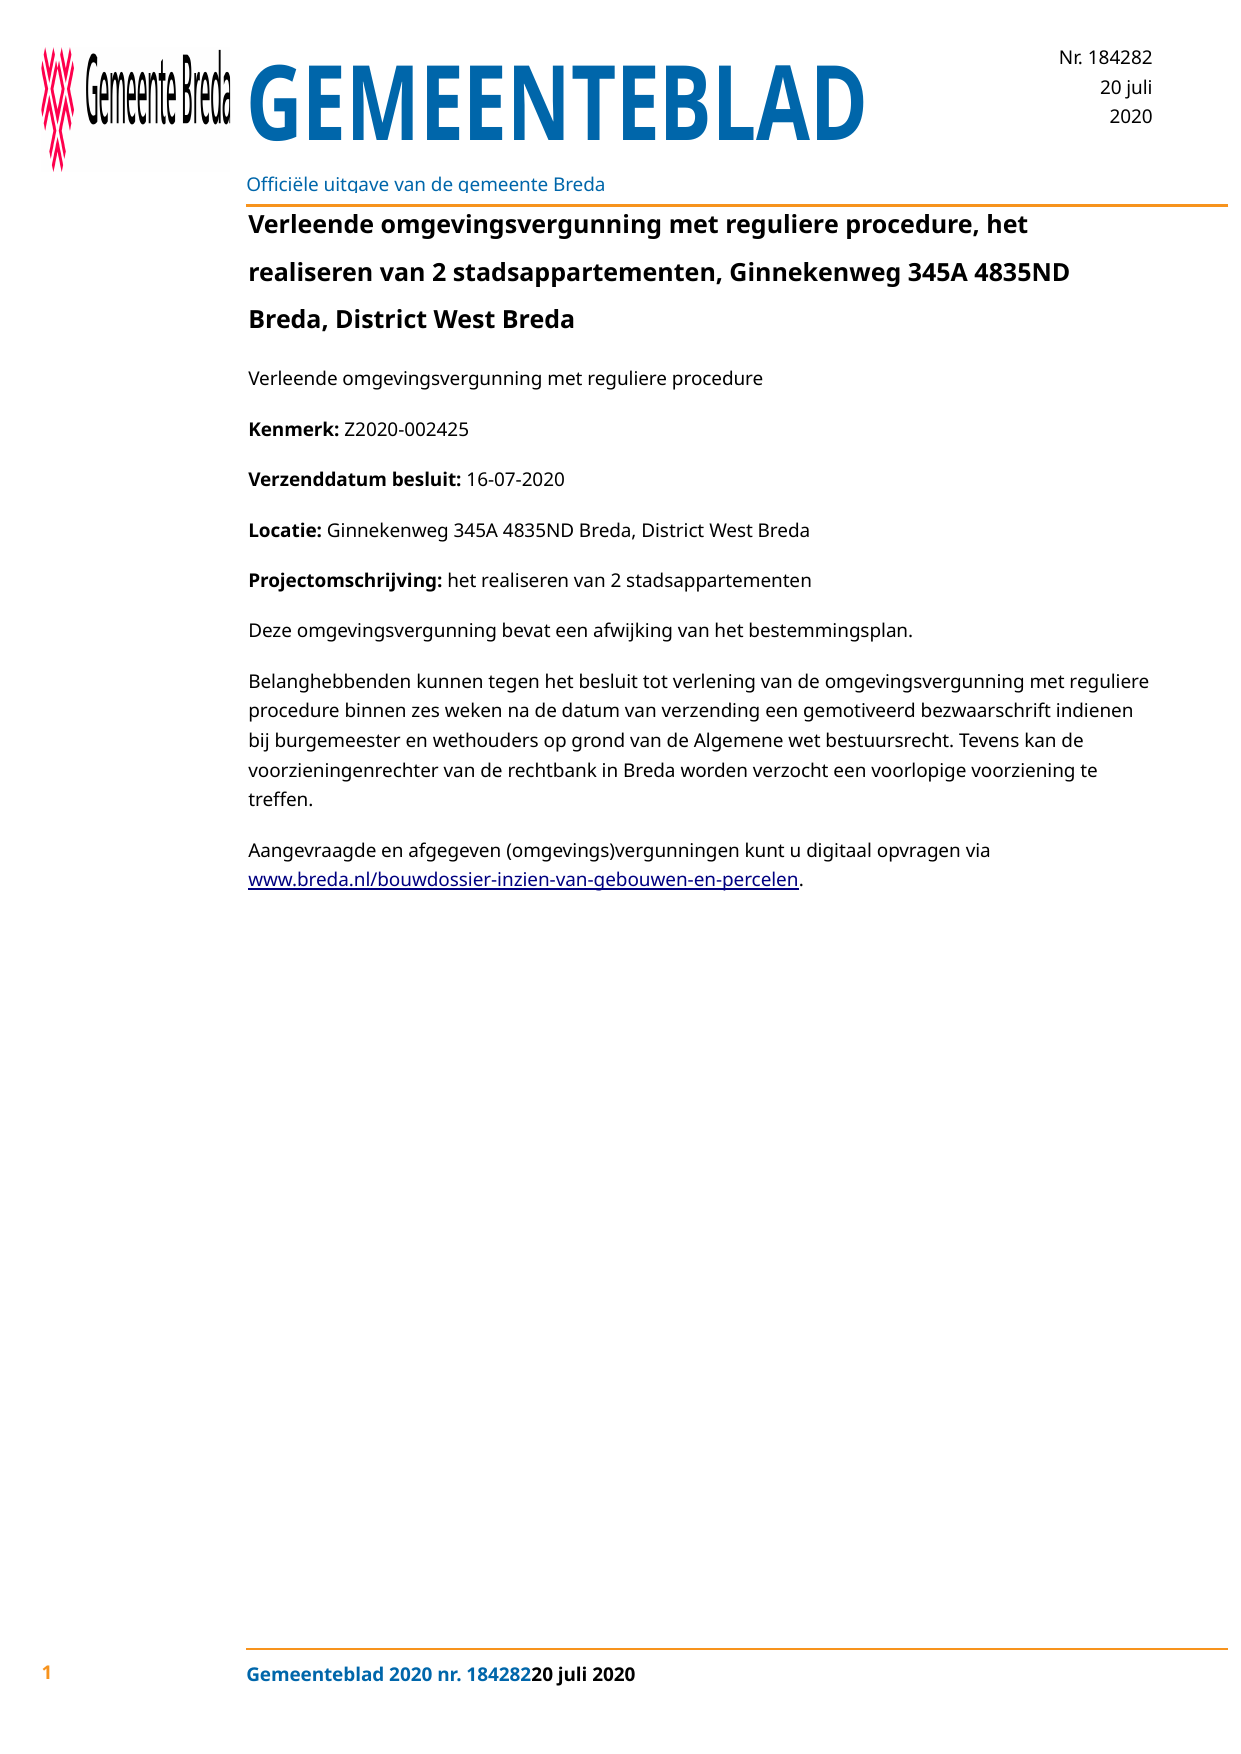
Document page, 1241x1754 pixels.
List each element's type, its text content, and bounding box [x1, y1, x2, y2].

text Kenmerk: Z2020-002425 [248, 416, 1152, 442]
text Locatie: Ginnekenweg 345A 4835ND Breda, District West Breda [248, 517, 1152, 542]
text Verleende omgevingsvergunning met reguliere procedure, het realiseren van 2 stadsappartementen, Ginnekenweg 345A 4835ND Breda, District West Breda [248, 207, 1152, 336]
text Belanghebbenden kunnen tegen het besluit tot verlening van de omgevingsvergunning met reguliere procedure binnen zes weken na de datum van verzending een gemotiveerd bezwaarschrift indienen bij burgemeester en wethouders op grond van de Algemene wet bestuursrecht. Tevens kan de voorzieningenrechter van de rechtbank in Breda worden verzocht een voorlopige voorziening te treffen. [248, 668, 1152, 812]
text Verleende omgevingsvergunning met reguliere procedure [248, 366, 1152, 391]
text Verzenddatum besluit: 16-07-2020 [248, 466, 1152, 492]
text Deze omgevingsvergunning bevat een afwijking van het bestemmingsplan. [248, 618, 1152, 643]
text Projectomschrijving: het realiseren van 2 stadsappartementen [248, 567, 1152, 593]
text Aangevraagde en afgegeven (omgevings)vergunningen kunt u digitaal opvragen via www.breda.nl/bouwdossier-inzien-van-gebouwen-en-percelen. [248, 837, 1152, 892]
picture [41, 47, 231, 172]
